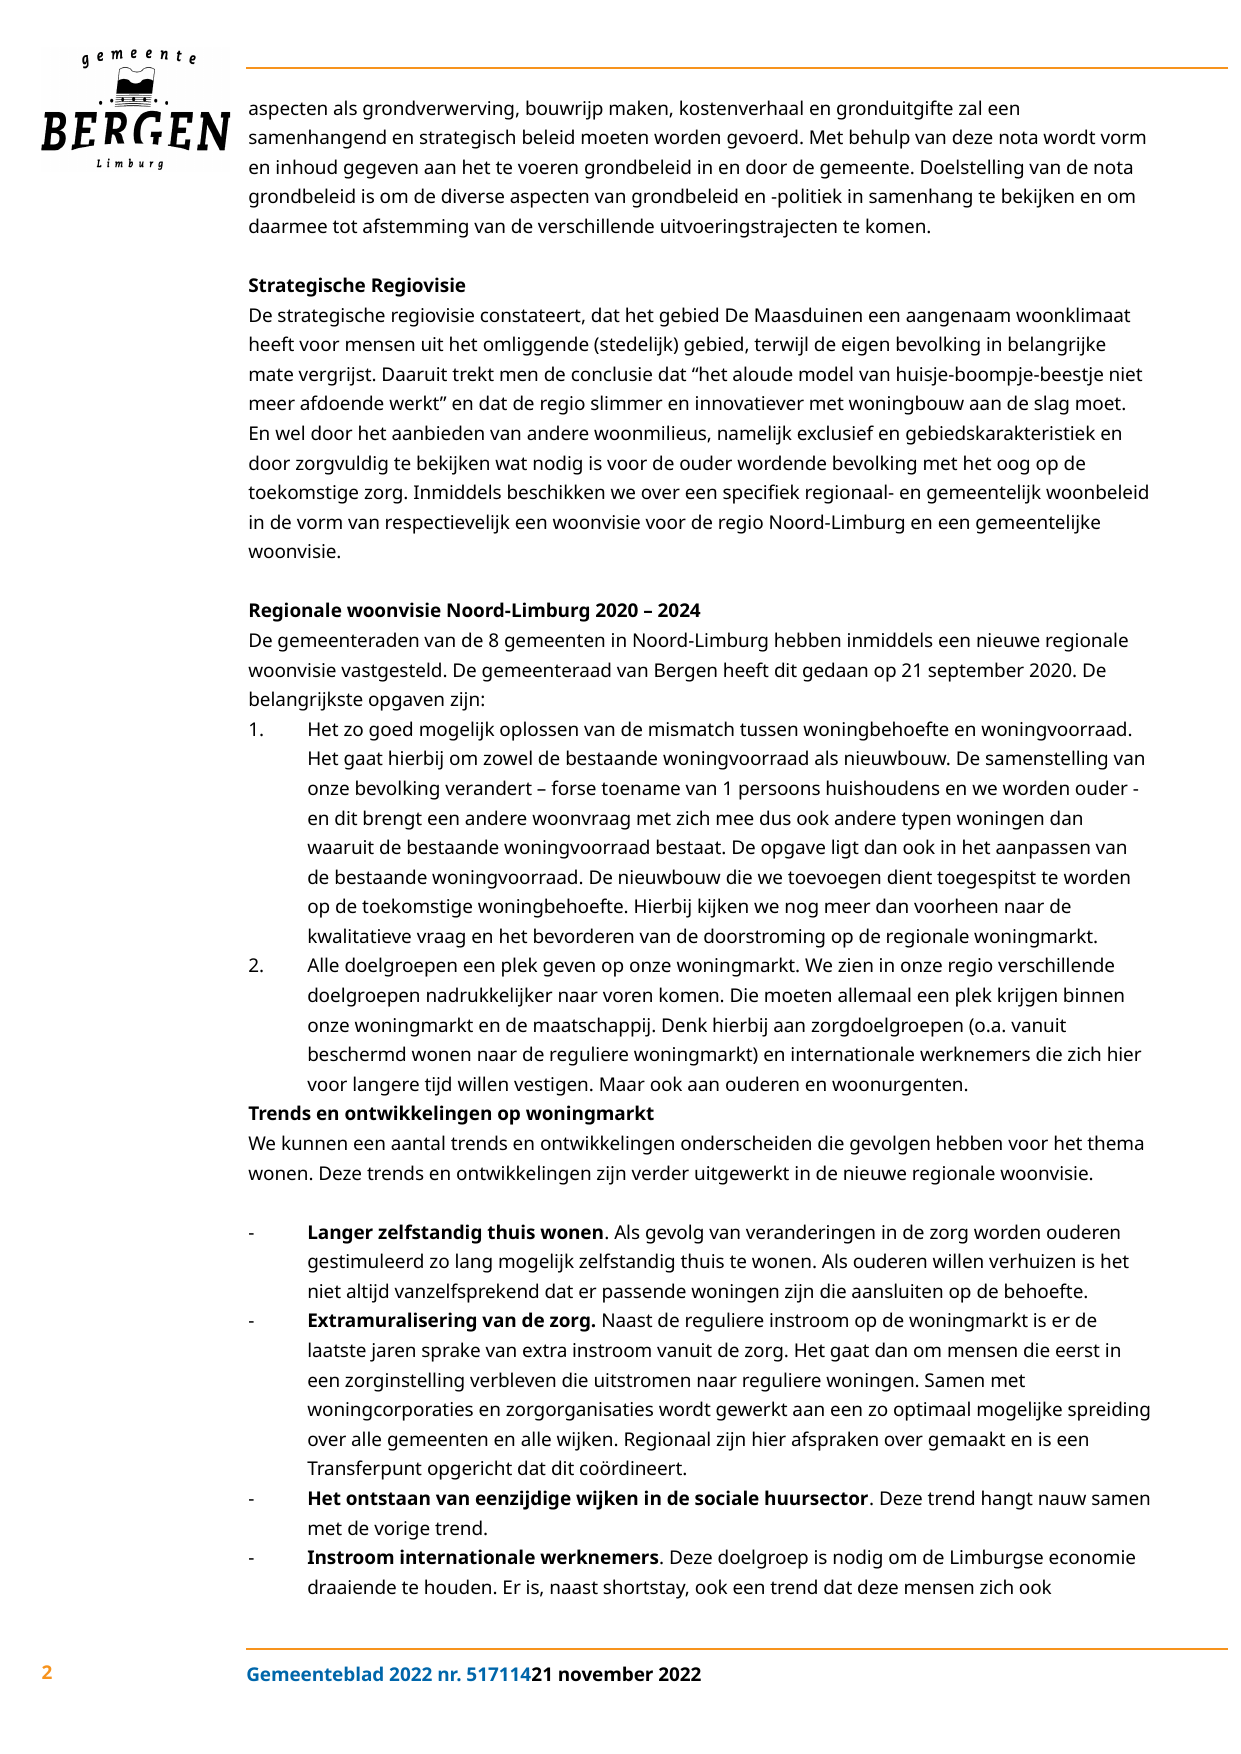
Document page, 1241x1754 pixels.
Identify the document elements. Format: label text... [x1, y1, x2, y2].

text De gemeenteraden van de 8 gemeenten in Noord-Limburg hebben inmiddels een nieuwe regionale woonvisie vastgesteld. De gemeenteraad van Bergen heeft dit gedaan op 21 september 2020. De belangrijkste opgaven zijn: [248, 627, 1152, 712]
text Strategische Regiovisie [248, 272, 1152, 298]
list Het ontstaan van eenzijdige wijken in de sociale huursector. Deze trend hangt nauw samen met de vorige trend. [248, 1485, 1152, 1541]
text Trends en ontwikkelingen op woningmarkt [248, 1101, 1152, 1126]
picture [41, 47, 231, 172]
text Regionale woonvisie Noord-Limburg 2020 – 2024 [248, 598, 1152, 623]
text We kunnen een aantal trends en ontwikkelingen onderscheiden die gevolgen hebben voor het thema wonen. Deze trends en ontwikkelingen zijn verder uitgewerkt in de nieuwe regionale woonvisie. [248, 1130, 1152, 1186]
list Instroom internationale werknemers. Deze doelgroep is nodig om de Limburgse economie draaiende te houden. Er is, naast shortstay, ook een trend dat deze mensen zich ook [248, 1544, 1152, 1600]
list Het zo goed mogelijk oplossen van de mismatch tussen woningbehoefte en woningvoorraad. [248, 716, 1152, 742]
list Extramuralisering van de zorg. Naast de reguliere instroom op de woningmarkt is er de laatste jaren sprake van extra instroom vanuit de zorg. Het gaat dan om mensen die eerst in een zorginstelling verbleven die uitstromen naar reguliere woningen. Samen met woningcorporaties en zorgorganisaties wordt gewerkt aan een zo optimaal mogelijke spreiding over alle gemeenten en alle wijken. Regionaal zijn hier afspraken over gemaakt en is een Transferpunt opgericht dat dit coördineert. [248, 1308, 1152, 1481]
list Langer zelfstandig thuis wonen. Als gevolg van veranderingen in de zorg worden ouderen gestimuleerd zo lang mogelijk zelfstandig thuis te wonen. Als ouderen willen verhuizen is het niet altijd vanzelfsprekend dat er passende woningen zijn die aansluiten op de behoefte. [248, 1219, 1152, 1304]
list Het gaat hierbij om zowel de bestaande woningvoorraad als nieuwbouw. De samenstelling van onze bevolking verandert – forse toename van 1 persoons huishoudens en we worden ouder - en dit brengt een andere woonvraag met zich mee dus ook andere typen woningen dan waaruit de bestaande woningvoorraad bestaat. De opgave ligt dan ook in het aanpassen van de bestaande woningvoorraad. De nieuwbouw die we toevoegen dient toegespitst te worden op de toekomstige woningbehoefte. Hierbij kijken we nog meer dan voorheen naar de kwalitatieve vraag en het bevorderen van de doorstroming op de regionale woningmarkt. [248, 746, 1152, 949]
text De strategische regiovisie constateert, dat het gebied De Maasduinen een aangenaam woonklimaat heeft voor mensen uit het omliggende (stedelijk) gebied, terwijl de eigen bevolking in belangrijke mate vergrijst. Daaruit trekt men de conclusie dat “het aloude model van huisje-boompje-beestje niet meer afdoende werkt” en dat de regio slimmer en innovatiever met woningbouw aan de slag moet. En wel door het aanbieden van andere woonmilieus, namelijk exclusief en gebiedskarakteristiek en door zorgvuldig te bekijken wat nodig is voor de ouder wordende bevolking met het oog op de toekomstige zorg. Inmiddels beschikken we over een specifiek regionaal- en gemeentelijk woonbeleid in de vorm van respectievelijk een woonvisie voor de regio Noord-Limburg en een gemeentelijke woonvisie. [248, 302, 1152, 564]
list Alle doelgroepen een plek geven op onze woningmarkt. We zien in onze regio verschillende doelgroepen nadrukkelijker naar voren komen. Die moeten allemaal een plek krijgen binnen onze woningmarkt en de maatschappij. Denk hierbij aan zorgdoelgroepen (o.a. vanuit beschermd wonen naar de reguliere woningmarkt) en internationale werknemers die zich hier voor langere tijd willen vestigen. Maar ook aan ouderen en woonurgenten. [248, 953, 1152, 1097]
text aspecten als grondverwerving, bouwrijp maken, kostenverhaal en gronduitgifte zal een samenhangend en strategisch beleid moeten worden gevoerd. Met behulp van deze nota wordt vorm en inhoud gegeven aan het te voeren grondbeleid in en door de gemeente. Doelstelling van de nota grondbeleid is om de diverse aspecten van grondbeleid en -politiek in samenhang te bekijken en om daarmee tot afstemming van de verschillende uitvoeringstrajecten te komen. [248, 95, 1152, 239]
